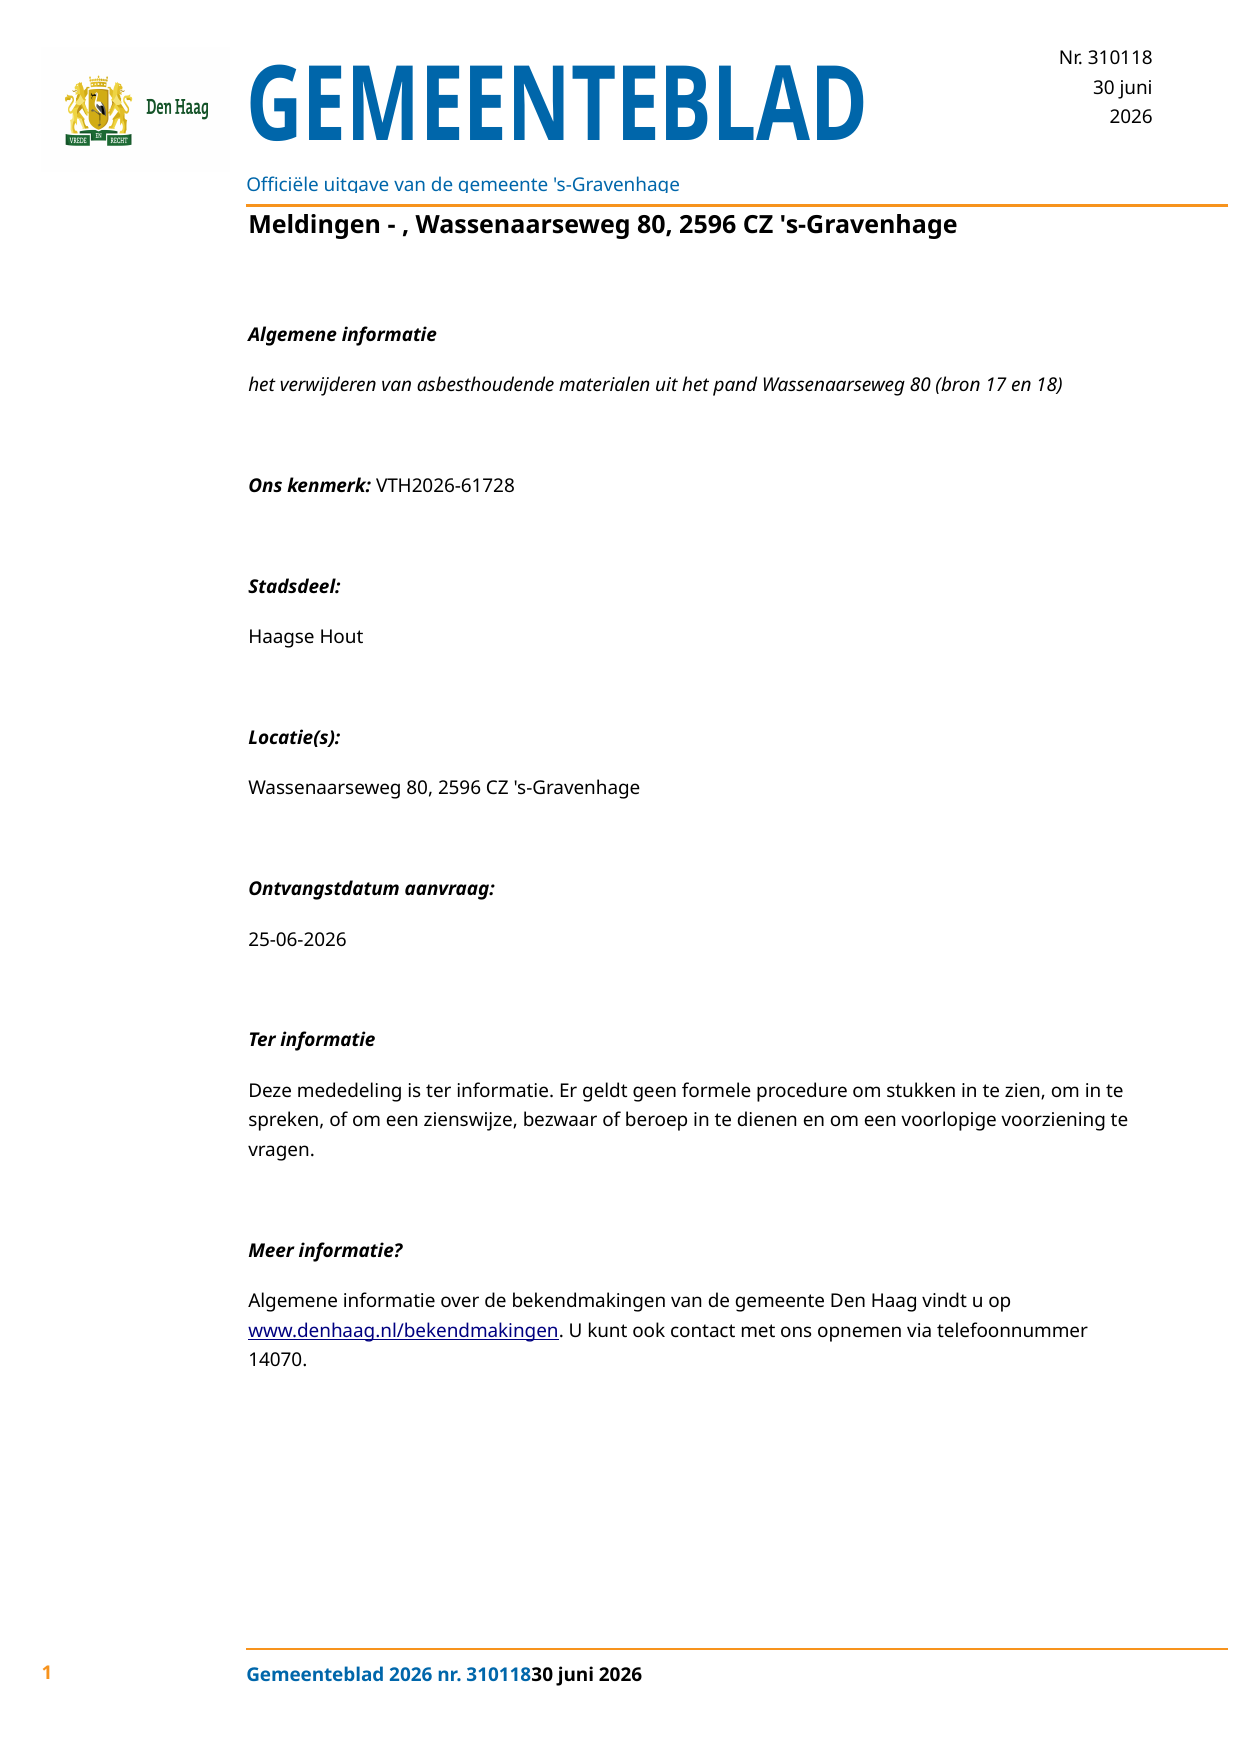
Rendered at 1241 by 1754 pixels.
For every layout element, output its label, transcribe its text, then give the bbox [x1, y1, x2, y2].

text 25-06-2026 [248, 926, 1152, 951]
text Haagse Hout [248, 623, 1152, 649]
picture [41, 47, 231, 172]
text Locatie(s): [248, 724, 1152, 750]
text Wassenaarseweg 80, 2596 CZ 's-Gravenhage [248, 774, 1152, 800]
text Ontvangstdatum aanvraag: [248, 875, 1152, 901]
text Deze mededeling is ter informatie. Er geldt geen formele procedure om stukken in te zien, om in te spreken, of om een zienswijze, bezwaar of beroep in te dienen en om een voorlopige voorziening te vragen. [248, 1077, 1152, 1162]
text Ons kenmerk: VTH2026-61728 [248, 472, 1152, 498]
text Meer informatie? [248, 1237, 1152, 1263]
text Algemene informatie over de bekendmakingen van de gemeente Den Haag vindt u op www.denhaag.nl/bekendmakingen. U kunt ook contact met ons opnemen via telefoonnummer 14070. [248, 1287, 1152, 1372]
text Algemene informatie [248, 321, 1152, 346]
text Ter informatie [248, 1027, 1152, 1052]
text Stadsdeel: [248, 573, 1152, 598]
text Meldingen - , Wassenaarseweg 80, 2596 CZ 's-Gravenhage [248, 207, 1152, 241]
text het verwijderen van asbesthoudende materialen uit het pand Wassenaarseweg 80 (bron 17 en 18) [248, 371, 1152, 397]
